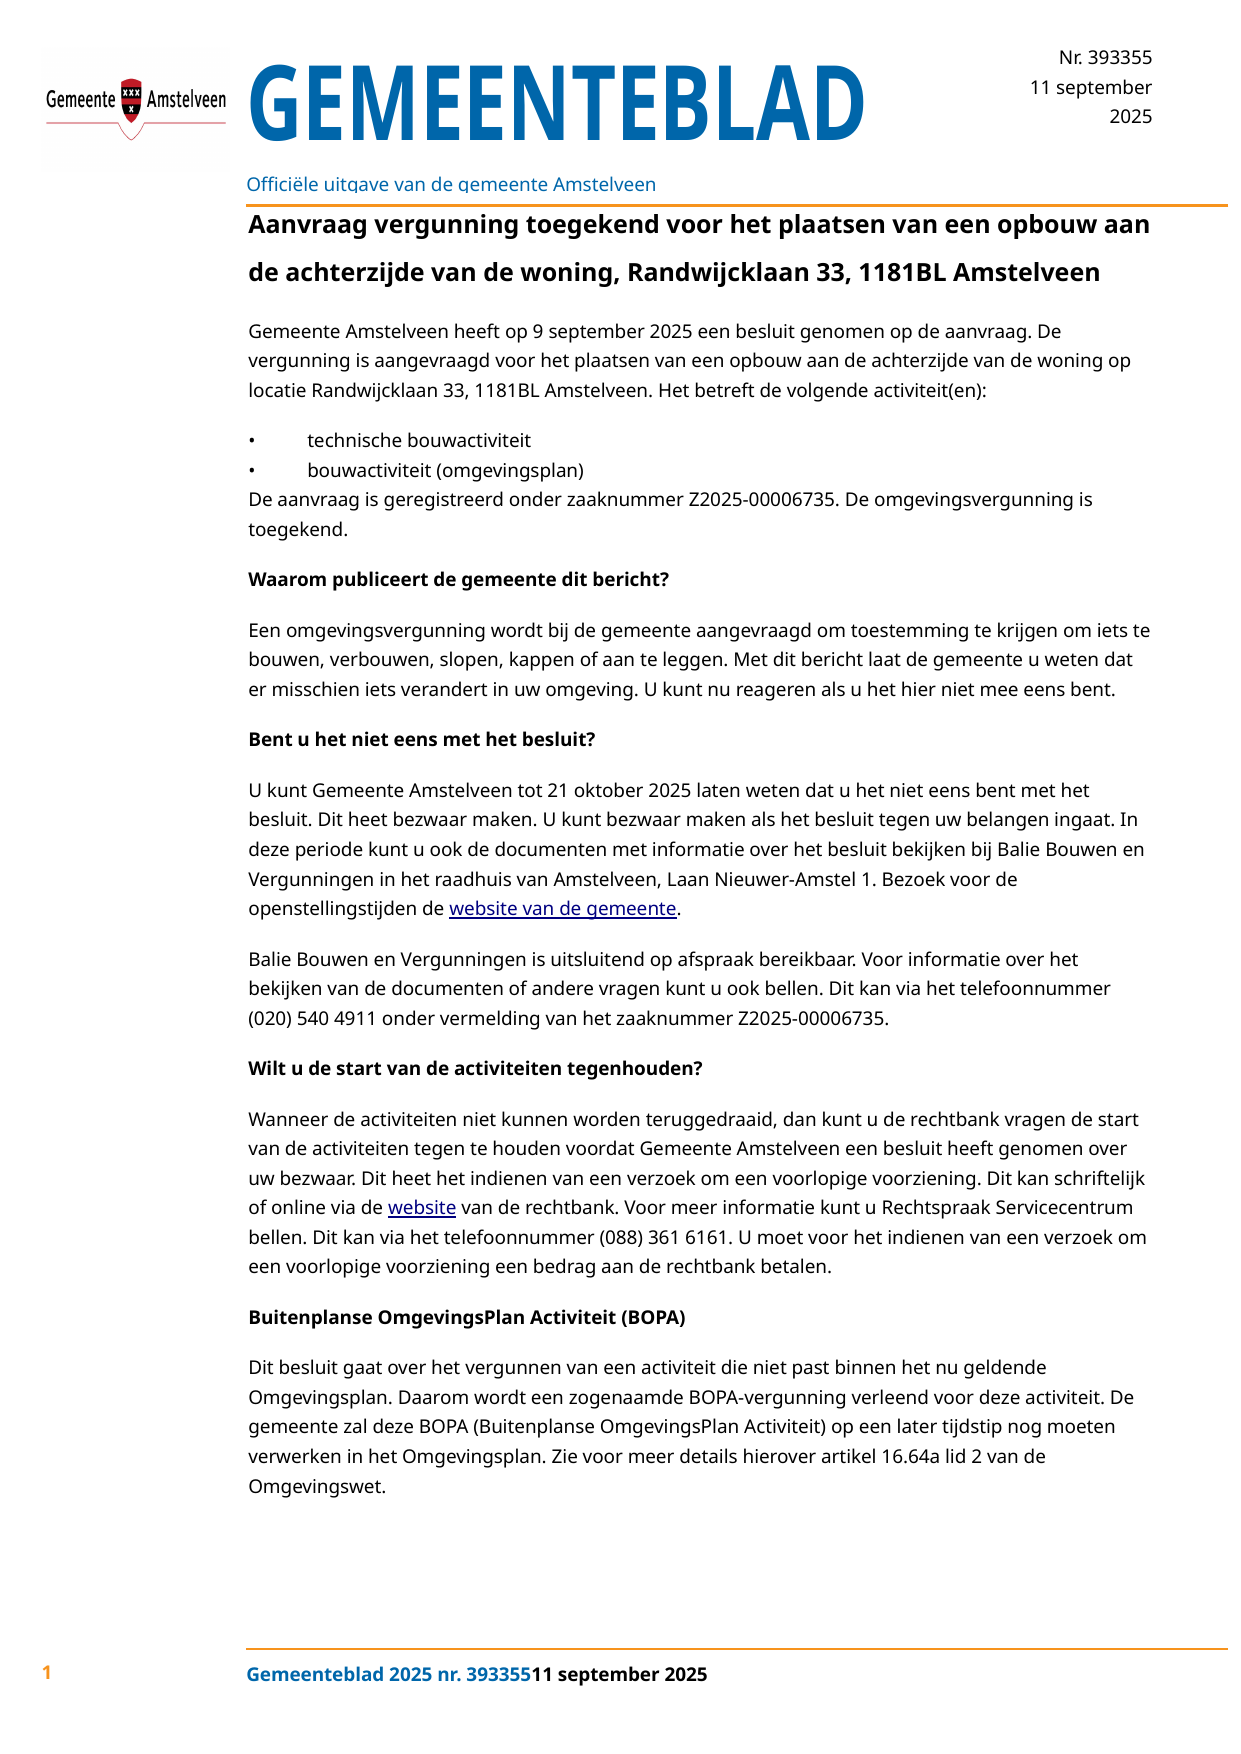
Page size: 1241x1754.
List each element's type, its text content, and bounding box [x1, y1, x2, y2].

text Waarom publiceert de gemeente dit bericht? [248, 567, 1152, 592]
picture [41, 47, 231, 172]
text Wanneer de activiteiten niet kunnen worden teruggedraaid, dan kunt u de rechtbank vragen de start van de activiteiten tegen te houden voordat Gemeente Amstelveen een besluit heeft genomen over uw bezwaar. Dit heet het indienen van een verzoek om een voorlopige voorziening. Dit kan schriftelijk of online via de website van de rechtbank. Voor meer informatie kunt u Rechtspraak Servicecentrum bellen. Dit kan via het telefoonnummer (088) 361 6161. U moet voor het indienen van een verzoek om een voorlopige voorziening een bedrag aan de rechtbank betalen. [248, 1106, 1152, 1279]
text Wilt u de start van de activiteiten tegenhouden? [248, 1055, 1152, 1081]
text Buitenplanse OmgevingsPlan Activiteit (BOPA) [248, 1304, 1152, 1330]
text U kunt Gemeente Amstelveen tot 21 oktober 2025 laten weten dat u het niet eens bent met het besluit. Dit heet bezwaar maken. U kunt bezwaar maken als het besluit tegen uw belangen ingaat. In deze periode kunt u ook de documenten met informatie over het besluit bekijken bij Balie Bouwen en Vergunningen in het raadhuis van Amstelveen, Laan Nieuwer-Amstel 1. Bezoek voor de openstellingstijden de website van de gemeente. [248, 777, 1152, 921]
text Aanvraag vergunning toegekend voor het plaatsen van een opbouw aan de achterzijde van de woning, Randwijcklaan 33, 1181BL Amstelveen [248, 207, 1152, 288]
list technische bouwactiviteit [248, 427, 1152, 453]
text De aanvraag is geregistreerd onder zaaknummer Z2025-00006735. De omgevingsvergunning is toegekend. [248, 487, 1152, 542]
text Gemeente Amstelveen heeft op 9 september 2025 een besluit genomen op de aanvraag. De vergunning is aangevraagd voor het plaatsen van een opbouw aan de achterzijde van de woning op locatie Randwijcklaan 33, 1181BL Amstelveen. Het betreft de volgende activiteit(en): [248, 318, 1152, 403]
text Dit besluit gaat over het vergunnen van een activiteit die niet past binnen het nu geldende Omgevingsplan. Daarom wordt een zogenaamde BOPA-vergunning verleend voor deze activiteit. De gemeente zal deze BOPA (Buitenplanse OmgevingsPlan Activiteit) op een later tijdstip nog moeten verwerken in het Omgevingsplan. Zie voor meer details hierover artikel 16.64a lid 2 van de Omgevingswet. [248, 1354, 1152, 1499]
text Een omgevingsvergunning wordt bij de gemeente aangevraagd om toestemming te krijgen om iets te bouwen, verbouwen, slopen, kappen of aan te leggen. Met dit bericht laat de gemeente u weten dat er misschien iets verandert in uw omgeving. U kunt nu reageren als u het hier niet mee eens bent. [248, 617, 1152, 702]
text Balie Bouwen en Vergunningen is uitsluitend op afspraak bereikbaar. Voor informatie over het bekijken van de documenten of andere vragen kunt u ook bellen. Dit kan via het telefoonnummer (020) 540 4911 onder vermelding van het zaaknummer Z2025-00006735. [248, 946, 1152, 1031]
list bouwactiviteit (omgevingsplan) [248, 457, 1152, 483]
text Bent u het niet eens met het besluit? [248, 727, 1152, 752]
